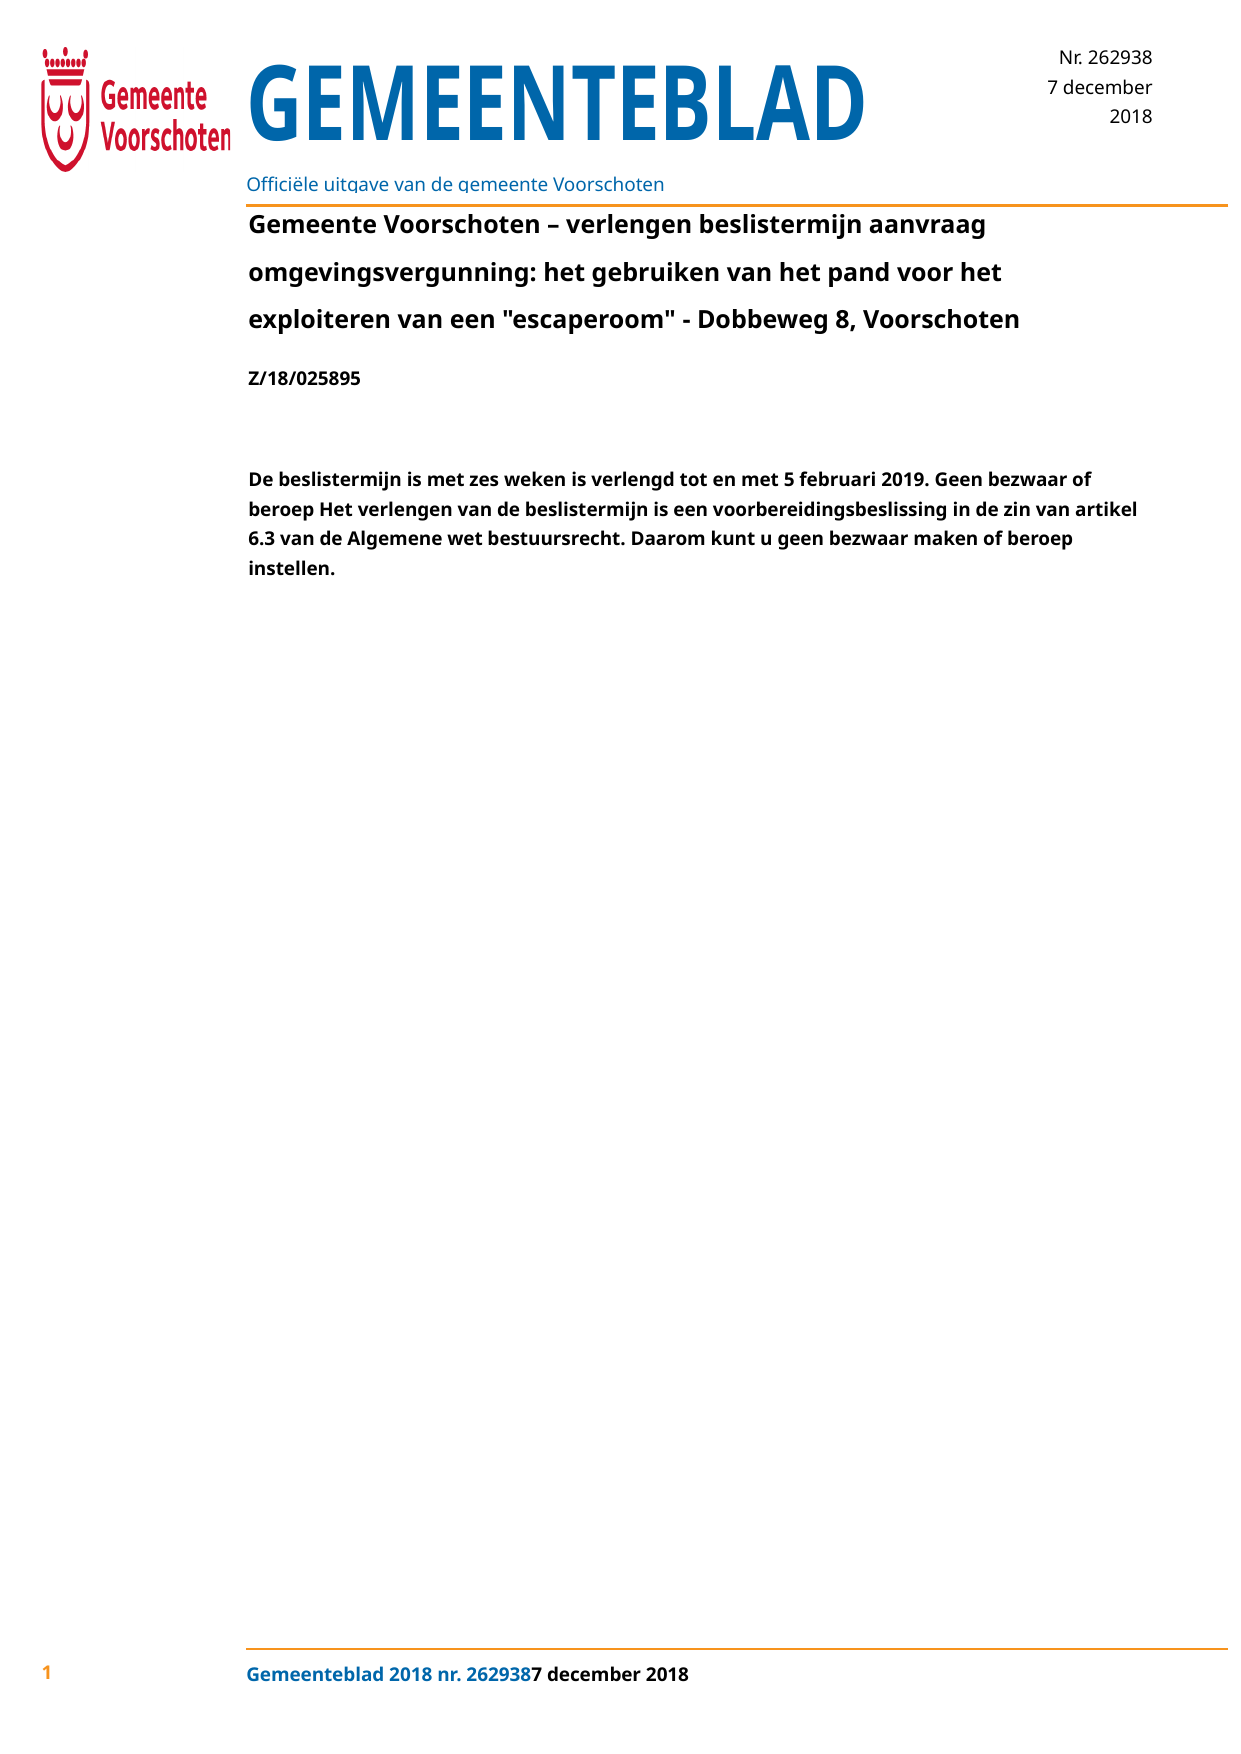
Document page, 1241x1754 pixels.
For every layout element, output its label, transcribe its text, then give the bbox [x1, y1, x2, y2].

text De beslistermijn is met zes weken is verlengd tot en met 5 februari 2019. Geen bezwaar of beroep Het verlengen van de beslistermijn is een voorbereidingsbeslissing in de zin van artikel 6.3 van de Algemene wet bestuursrecht. Daarom kunt u geen bezwaar maken of beroep instellen. [248, 466, 1152, 581]
text Z/18/025895 [248, 366, 1152, 391]
picture [41, 47, 231, 172]
text Gemeente Voorschoten – verlengen beslistermijn aanvraag omgevingsvergunning: het gebruiken van het pand voor het exploiteren van een "escaperoom" - Dobbeweg 8, Voorschoten [248, 207, 1152, 336]
